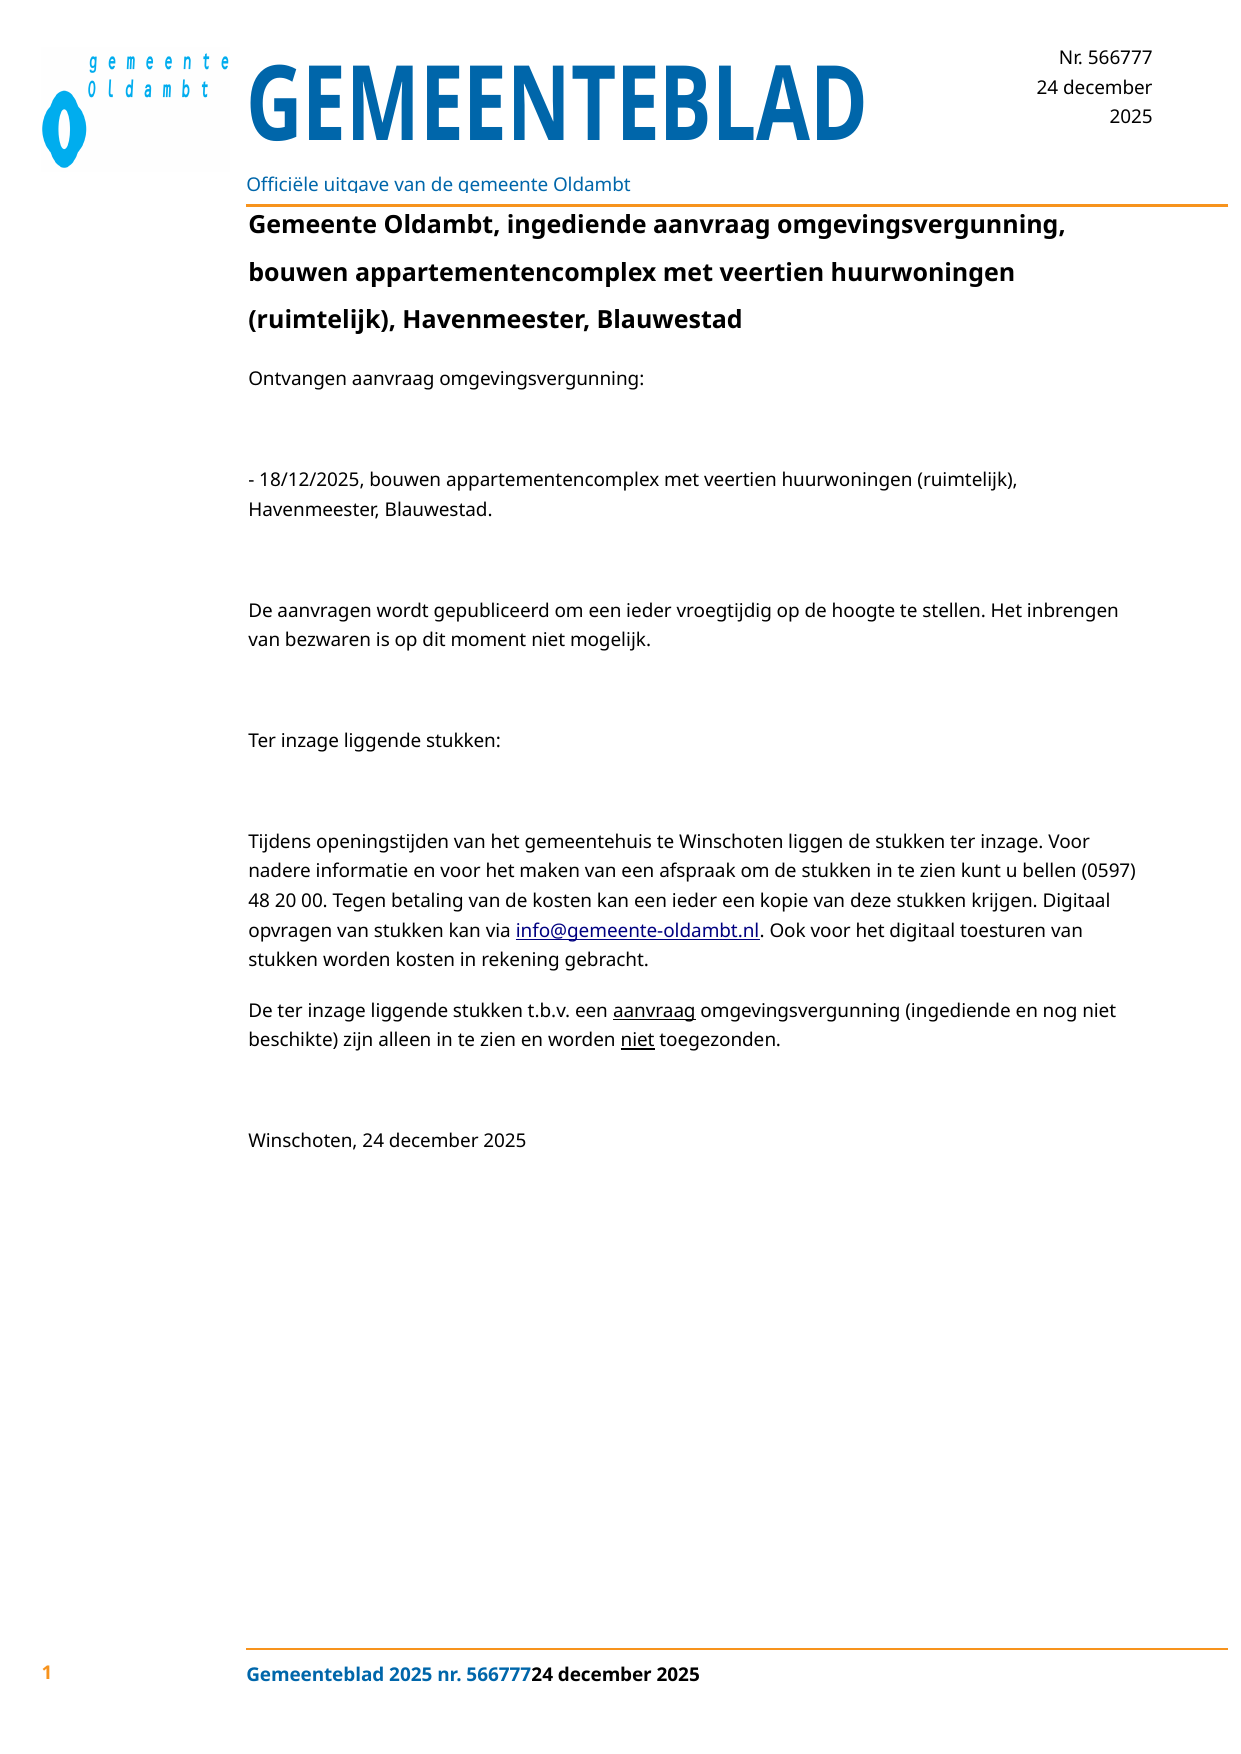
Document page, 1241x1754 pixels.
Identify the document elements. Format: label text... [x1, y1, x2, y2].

text De ter inzage liggende stukken t.b.v. een aanvraag omgevingsvergunning (ingediende en nog niet beschikte) zijn alleen in te zien en worden niet toegezonden. [248, 997, 1152, 1052]
text Tijdens openingstijden van het gemeentehuis te Winschoten liggen de stukken ter inzage. Voor nadere informatie en voor het maken van een afspraak om de stukken in te zien kunt u bellen (0597) 48 20 00. Tegen betaling van de kosten kan een ieder een kopie van deze stukken krijgen. Digitaal opvragen van stukken kan via info@gemeente-oldambt.nl. Ook voor het digitaal toesturen van stukken worden kosten in rekening gebracht. [248, 828, 1152, 972]
text Gemeente Oldambt, ingediende aanvraag omgevingsvergunning, bouwen appartementencomplex met veertien huurwoningen (ruimtelijk), Havenmeester, Blauwestad [248, 207, 1152, 336]
text - 18/12/2025, bouwen appartementencomplex met veertien huurwoningen (ruimtelijk), Havenmeester, Blauwestad. [248, 466, 1152, 522]
text Ontvangen aanvraag omgevingsvergunning: [248, 366, 1152, 391]
text Ter inzage liggende stukken: [248, 727, 1152, 753]
picture [41, 47, 231, 172]
text De aanvragen wordt gepubliceerd om een ieder vroegtijdig op de hoogte te stellen. Het inbrengen van bezwaren is op dit moment niet mogelijk. [248, 597, 1152, 652]
text Winschoten, 24 december 2025 [248, 1127, 1152, 1153]
